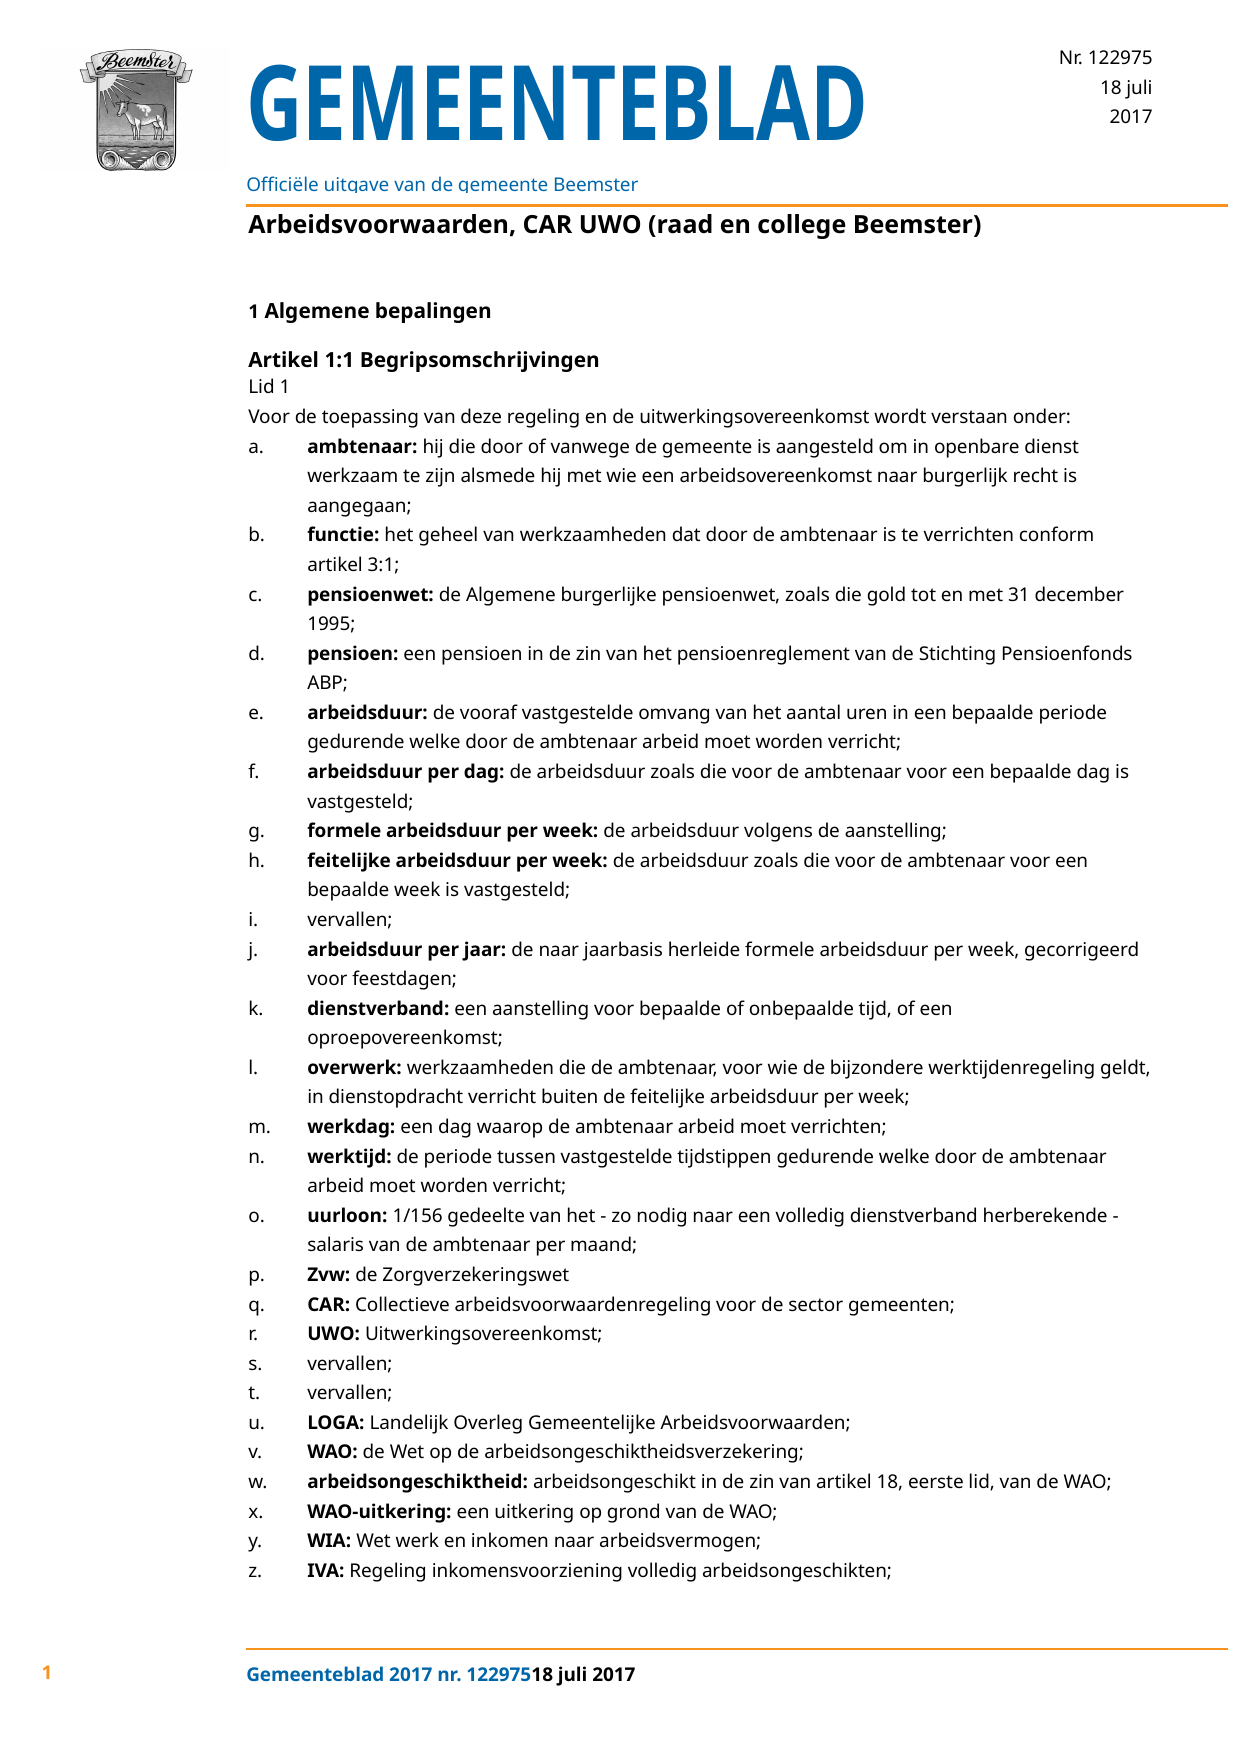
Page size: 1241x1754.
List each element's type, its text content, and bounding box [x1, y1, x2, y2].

list vervallen; [248, 1379, 1152, 1405]
text Artikel 1:1 Begripsomschrijvingen [248, 345, 1152, 374]
list LOGA: Landelijk Overleg Gemeentelijke Arbeidsvoorwaarden; [248, 1409, 1152, 1435]
list Zvw: de Zorgverzekeringswet [248, 1261, 1152, 1287]
text Voor de toepassing van deze regeling en de uitwerkingsovereenkomst wordt verstaan onder: [248, 403, 1152, 429]
text Lid 1 [248, 374, 1152, 399]
list IVA: Regeling inkomensvoorziening volledig arbeidsongeschikten; [248, 1557, 1152, 1583]
list UWO: Uitwerkingsovereenkomst; [248, 1320, 1152, 1346]
list arbeidsduur: de vooraf vastgestelde omvang van het aantal uren in een bepaalde periode gedurende welke door de ambtenaar arbeid moet worden verricht; [248, 699, 1152, 754]
text Arbeidsvoorwaarden, CAR UWO (raad en college Beemster) [248, 207, 1152, 241]
list overwerk: werkzaamheden die de ambtenaar, voor wie de bijzondere werktijdenregeling geldt, in dienstopdracht verricht buiten de feitelijke arbeidsduur per week; [248, 1054, 1152, 1109]
list vervallen; [248, 906, 1152, 932]
list WIA: Wet werk en inkomen naar arbeidsvermogen; [248, 1527, 1152, 1553]
list arbeidsongeschiktheid: arbeidsongeschikt in de zin van artikel 18, eerste lid, van de WAO; [248, 1468, 1152, 1494]
list CAR: Collectieve arbeidsvoorwaardenregeling voor de sector gemeenten; [248, 1291, 1152, 1317]
list functie: het geheel van werkzaamheden dat door de ambtenaar is te verrichten conform artikel 3:1; [248, 522, 1152, 577]
list arbeidsduur per dag: de arbeidsduur zoals die voor de ambtenaar voor een bepaalde dag is vastgesteld; [248, 758, 1152, 814]
list pensioenwet: de Algemene burgerlijke pensioenwet, zoals die gold tot en met 31 december 1995; [248, 581, 1152, 636]
list WAO: de Wet op de arbeidsongeschiktheidsverzekering; [248, 1439, 1152, 1464]
list werkdag: een dag waarop de ambtenaar arbeid moet verrichten; [248, 1113, 1152, 1139]
list ambtenaar: hij die door of vanwege de gemeente is aangesteld om in openbare dienst werkzaam te zijn alsmede hij met wie een arbeidsovereenkomst naar burgerlijk recht is aangegaan; [248, 433, 1152, 518]
list uurloon: 1/156 gedeelte van het - zo nodig naar een volledig dienstverband herberekende - salaris van de ambtenaar per maand; [248, 1202, 1152, 1257]
list pensioen: een pensioen in de zin van het pensioenreglement van de Stichting Pensioenfonds ABP; [248, 640, 1152, 695]
list formele arbeidsduur per week: de arbeidsduur volgens de aanstelling; [248, 817, 1152, 843]
list dienstverband: een aanstelling voor bepaalde of onbepaalde tijd, of een oproepovereenkomst; [248, 995, 1152, 1050]
list werktijd: de periode tussen vastgestelde tijdstippen gedurende welke door de ambtenaar arbeid moet worden verricht; [248, 1143, 1152, 1198]
picture [41, 47, 231, 172]
list arbeidsduur per jaar: de naar jaarbasis herleide formele arbeidsduur per week, gecorrigeerd voor feestdagen; [248, 936, 1152, 991]
list feitelijke arbeidsduur per week: de arbeidsduur zoals die voor de ambtenaar voor een bepaalde week is vastgesteld; [248, 847, 1152, 902]
list vervallen; [248, 1350, 1152, 1376]
text 1 Algemene bepalingen [248, 296, 1152, 324]
list WAO-uitkering: een uitkering op grond van de WAO; [248, 1498, 1152, 1524]
